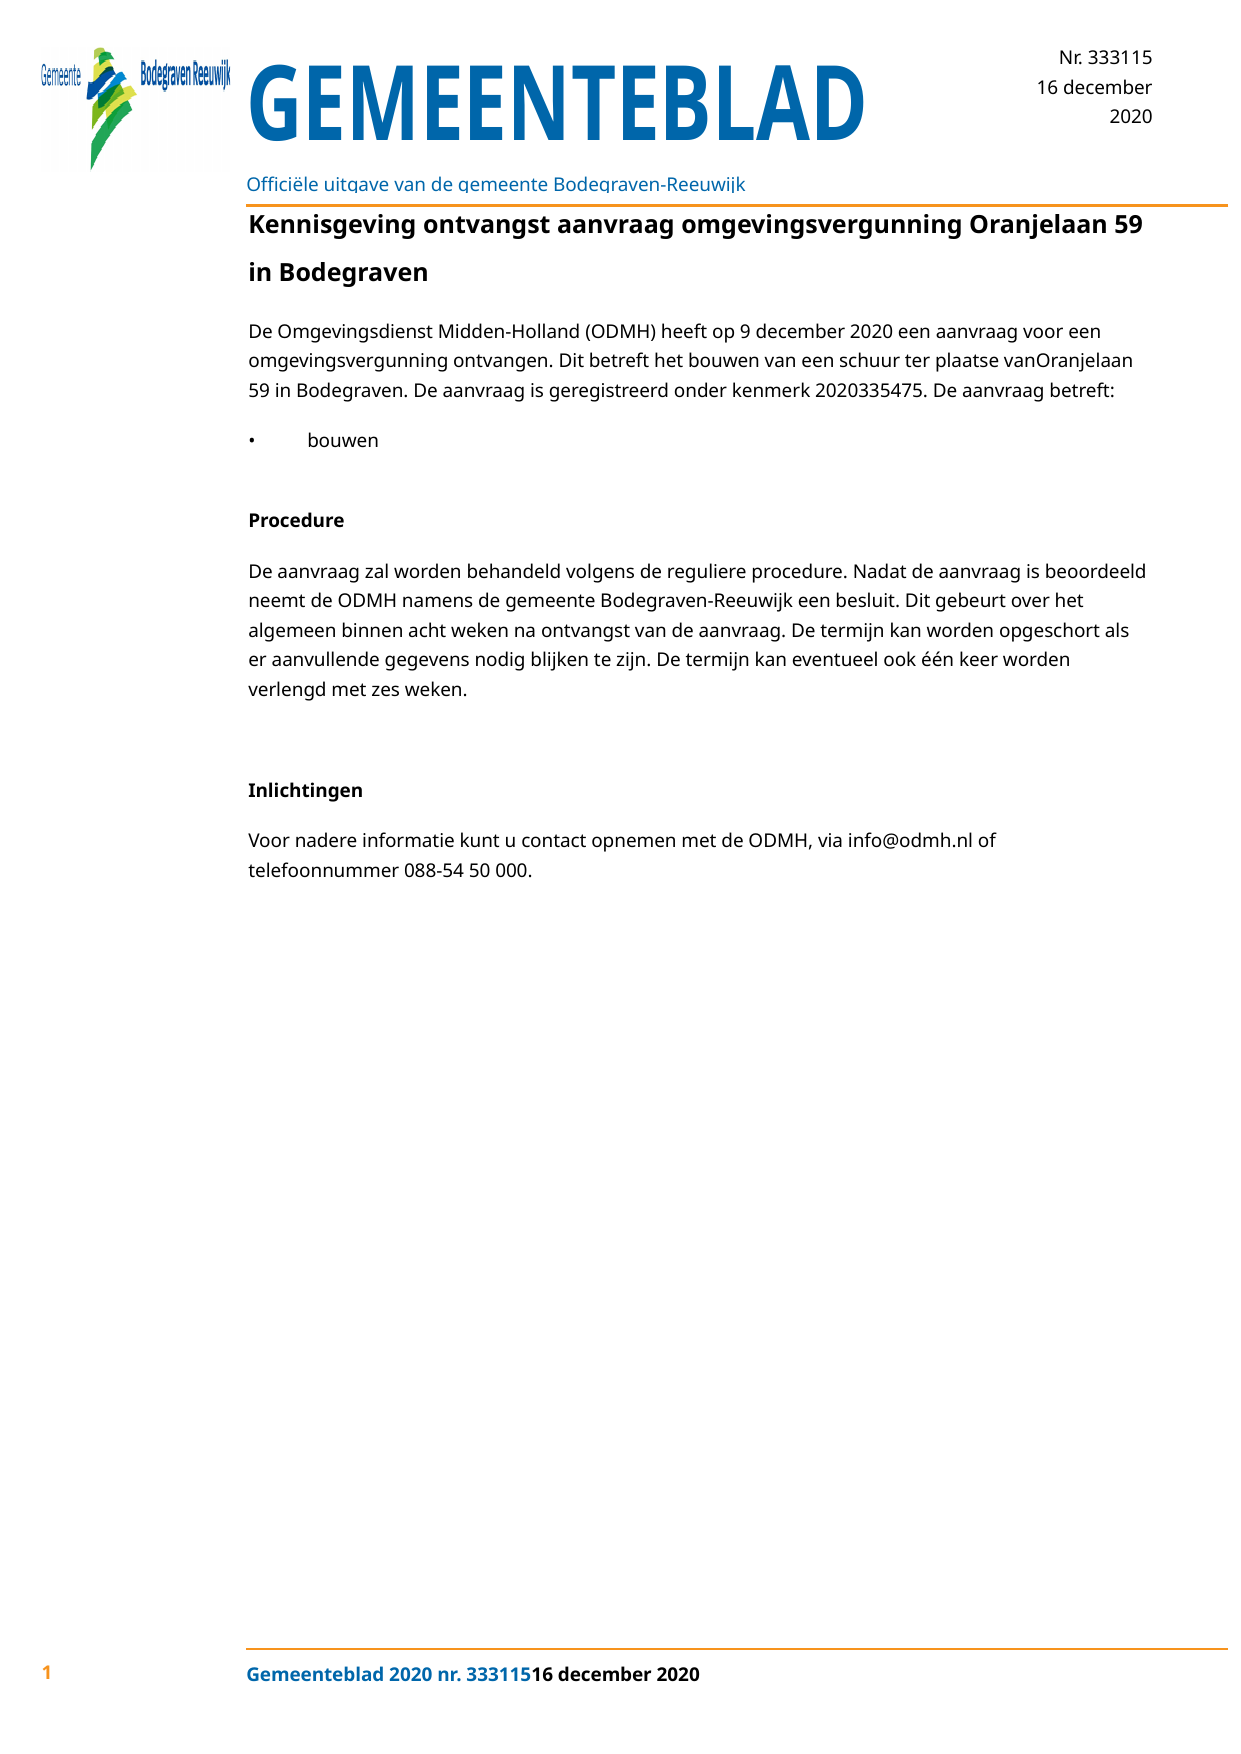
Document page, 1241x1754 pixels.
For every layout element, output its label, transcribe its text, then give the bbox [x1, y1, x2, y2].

text Procedure [248, 507, 1152, 533]
text Inlichtingen [248, 777, 1152, 803]
picture [41, 47, 231, 172]
text Voor nadere informatie kunt u contact opnemen met de ODMH, via info@odmh.nl of telefoonnummer 088-54 50 000. [248, 827, 1152, 883]
text De aanvraag zal worden behandeld volgens de reguliere procedure. Nadat de aanvraag is beoordeeld neemt de ODMH namens de gemeente Bodegraven-Reeuwijk een besluit. Dit gebeurt over het algemeen binnen acht weken na ontvangst van de aanvraag. De termijn kan worden opgeschort als er aanvullende gegevens nodig blijken te zijn. De termijn kan eventueel ook één keer worden verlengd met zes weken. [248, 558, 1152, 702]
text Kennisgeving ontvangst aanvraag omgevingsvergunning Oranjelaan 59 in Bodegraven [248, 207, 1152, 288]
list bouwen [248, 427, 1152, 453]
text De Omgevingsdienst Midden-Holland (ODMH) heeft op 9 december 2020 een aanvraag voor een omgevingsvergunning ontvangen. Dit betreft het bouwen van een schuur ter plaatse vanOranjelaan 59 in Bodegraven. De aanvraag is geregistreerd onder kenmerk 2020335475. De aanvraag betreft: [248, 318, 1152, 403]
